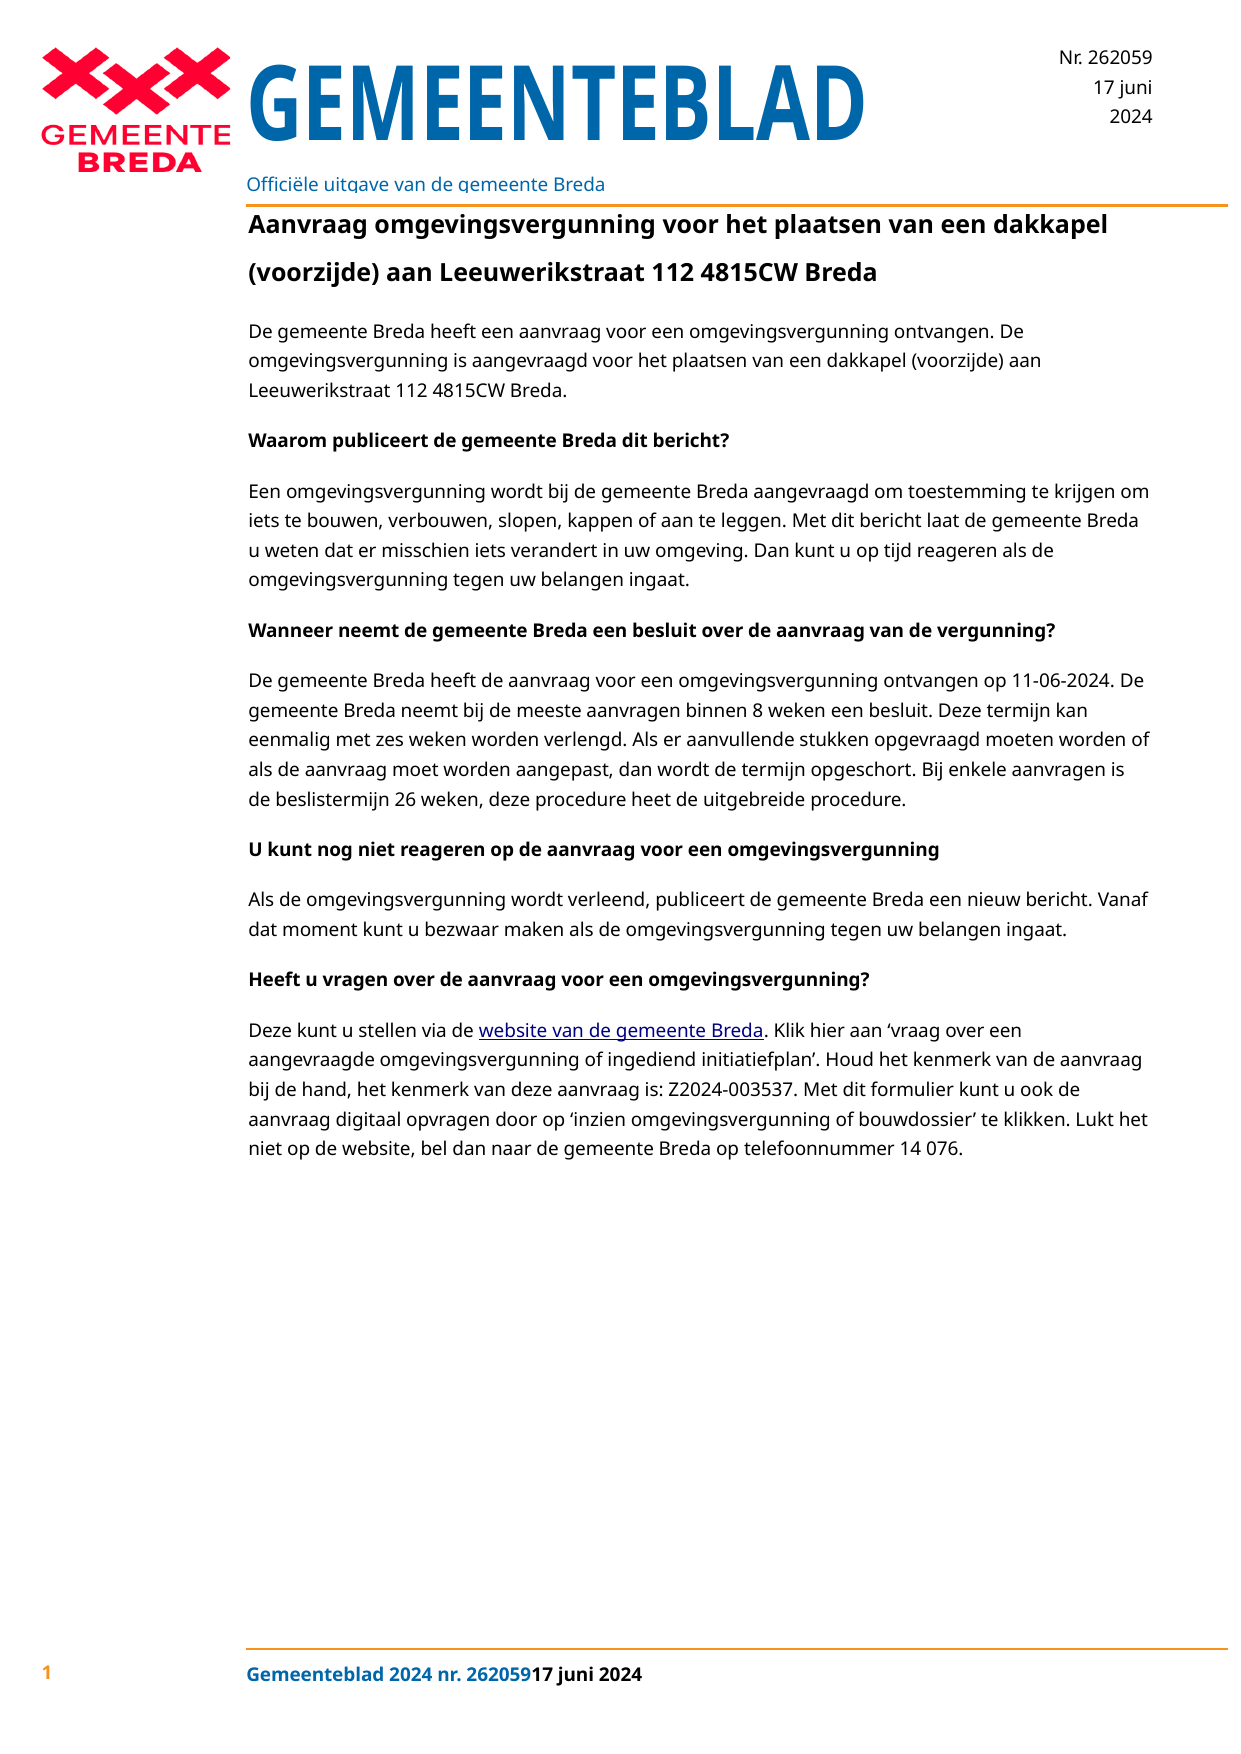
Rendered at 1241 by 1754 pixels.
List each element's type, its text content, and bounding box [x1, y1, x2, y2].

picture [41, 47, 231, 172]
text Wanneer neemt de gemeente Breda een besluit over de aanvraag van de vergunning? [248, 617, 1152, 643]
text Deze kunt u stellen via de website van de gemeente Breda. Klik hier aan ‘vraag over een aangevraagde omgevingsvergunning of ingediend initiatiefplan’. Houd het kenmerk van de aanvraag bij de hand, het kenmerk van deze aanvraag is: Z2024-003537. Met dit formulier kunt u ook de aanvraag digitaal opvragen door op ‘inzien omgevingsvergunning of bouwdossier’ te klikken. Lukt het niet op de website, bel dan naar de gemeente Breda op telefoonnummer 14 076. [248, 1017, 1152, 1161]
text U kunt nog niet reageren op de aanvraag voor een omgevingsvergunning [248, 836, 1152, 862]
text Een omgevingsvergunning wordt bij de gemeente Breda aangevraagd om toestemming te krijgen om iets te bouwen, verbouwen, slopen, kappen of aan te leggen. Met dit bericht laat de gemeente Breda u weten dat er misschien iets verandert in uw omgeving. Dan kunt u op tijd reageren als de omgevingsvergunning tegen uw belangen ingaat. [248, 478, 1152, 592]
text Waarom publiceert de gemeente Breda dit bericht? [248, 427, 1152, 453]
text Als de omgevingsvergunning wordt verleend, publiceert de gemeente Breda een nieuw bericht. Vanaf dat moment kunt u bezwaar maken als de omgevingsvergunning tegen uw belangen ingaat. [248, 887, 1152, 942]
text Heeft u vragen over de aanvraag voor een omgevingsvergunning? [248, 967, 1152, 992]
text Aanvraag omgevingsvergunning voor het plaatsen van een dakkapel (voorzijde) aan Leeuwerikstraat 112 4815CW Breda [248, 207, 1152, 288]
text De gemeente Breda heeft de aanvraag voor een omgevingsvergunning ontvangen op 11-06-2024. De gemeente Breda neemt bij de meeste aanvragen binnen 8 weken een besluit. Deze termijn kan eenmalig met zes weken worden verlengd. Als er aanvullende stukken opgevraagd moeten worden of als de aanvraag moet worden aangepast, dan wordt de termijn opgeschort. Bij enkele aanvragen is de beslistermijn 26 weken, deze procedure heet de uitgebreide procedure. [248, 667, 1152, 812]
text De gemeente Breda heeft een aanvraag voor een omgevingsvergunning ontvangen. De omgevingsvergunning is aangevraagd voor het plaatsen van een dakkapel (voorzijde) aan Leeuwerikstraat 112 4815CW Breda. [248, 318, 1152, 403]
